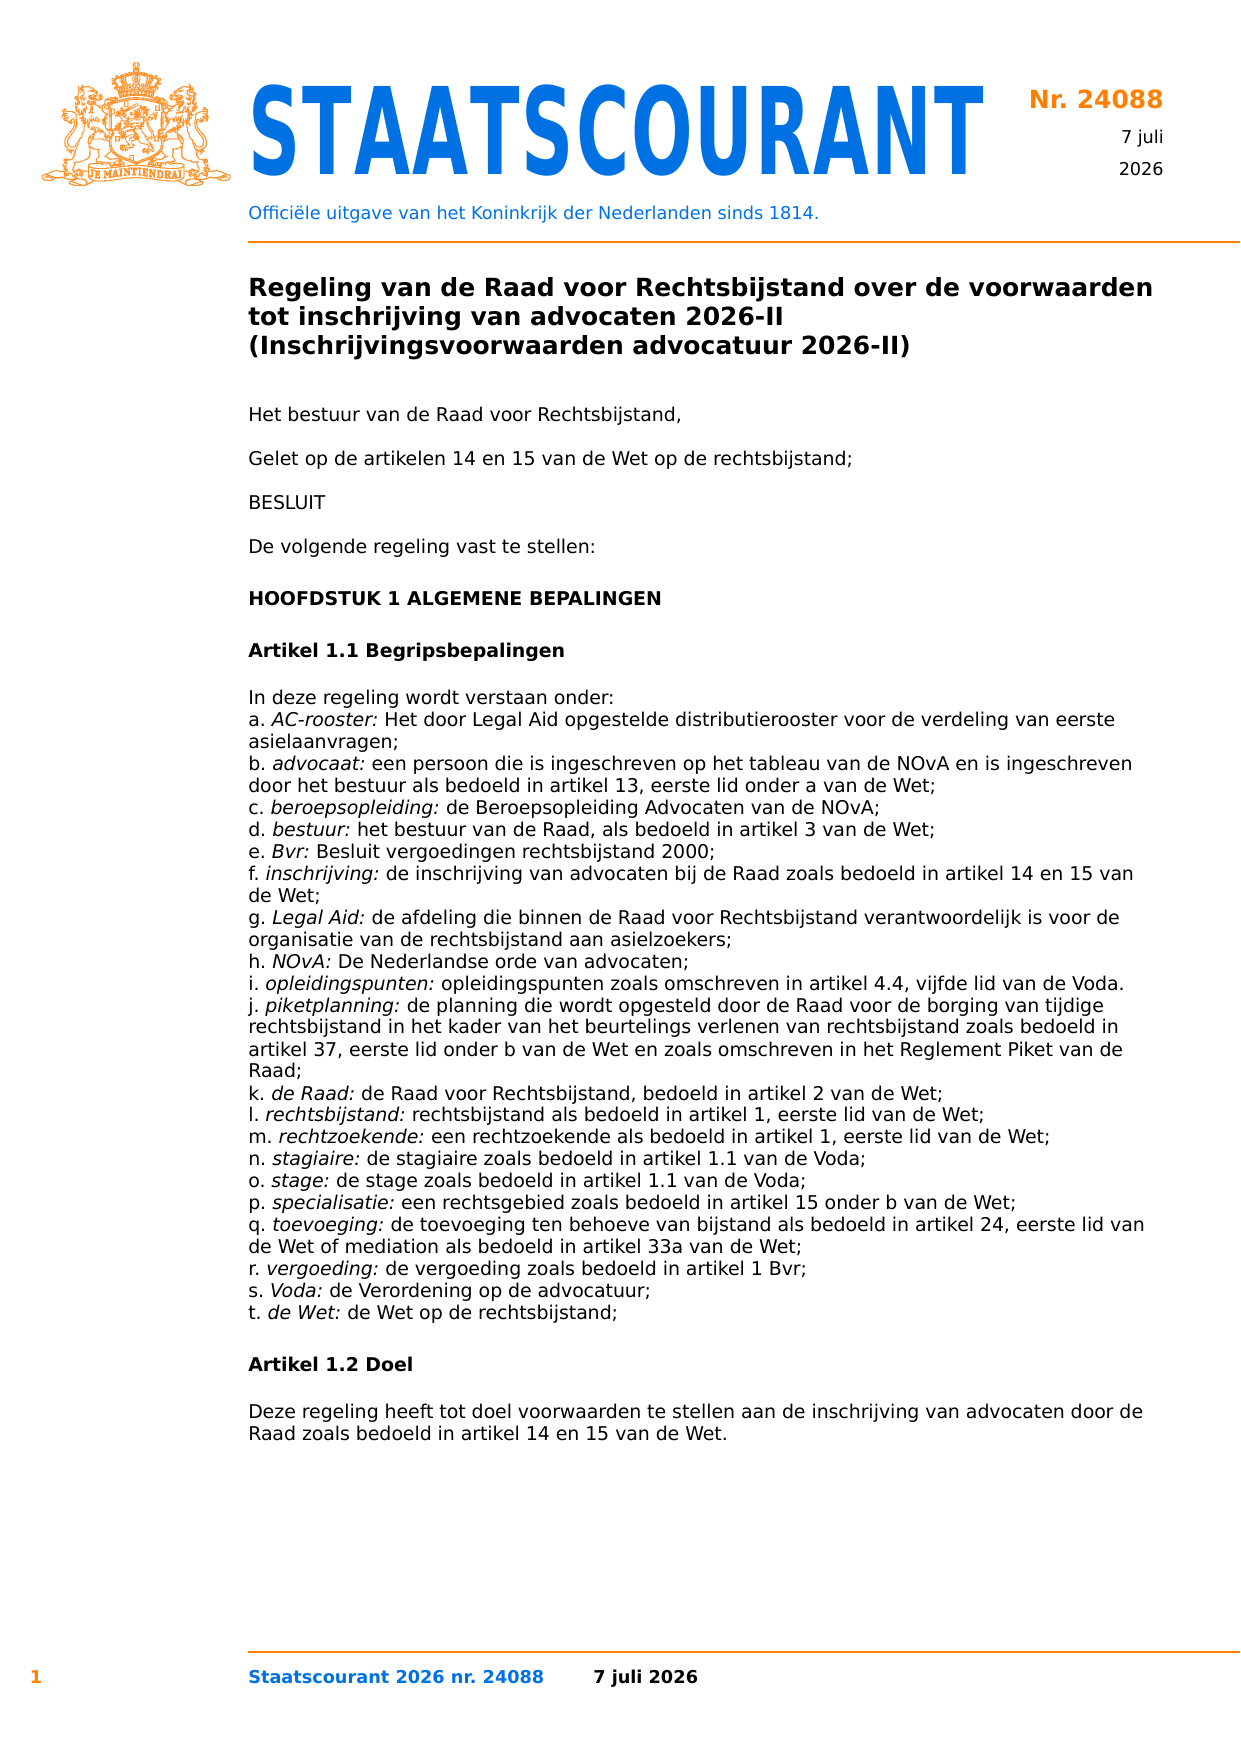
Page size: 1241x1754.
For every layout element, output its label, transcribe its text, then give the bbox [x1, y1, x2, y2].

text De volgende regeling vast te stellen: [248, 536, 1163, 558]
text e. Bvr: Besluit vergoedingen rechtsbijstand 2000; [248, 841, 1163, 863]
subtitle HOOFDSTUK 1 ALGEMENE BEPALINGEN [248, 588, 1163, 610]
text c. beroepsopleiding: de Beroepsopleiding Advocaten van de NOvA; [248, 797, 1163, 819]
table_header Nr. 24088 [998, 62, 1240, 121]
text In deze regeling wordt verstaan onder: [248, 687, 1163, 709]
text m. rechtzoekende: een rechtzoekende als bedoeld in artikel 1, eerste lid van de Wet; [248, 1126, 1163, 1148]
text i. opleidingspunten: opleidingspunten zoals omschreven in artikel 4.4, vijfde lid van de Voda. [248, 972, 1163, 994]
text Gelet op de artikelen 14 en 15 van de Wet op de rechtsbijstand; [248, 448, 1163, 470]
table_cell 2026 [998, 153, 1240, 203]
table_header STAATSCOURANT [248, 62, 998, 203]
text j. piketplanning: de planning die wordt opgesteld door de Raad voor de borging van tijdige rechtsbijstand in het kader van het beurtelings verlenen van rechtsbijstand zoals bedoeld in artikel 37, eerste lid onder b van de Wet en zoals omschreven in het Reglement Piket van de Raad; [248, 994, 1163, 1082]
text Deze regeling heeft tot doel voorwaarden te stellen aan de inschrijving van advocaten door de Raad zoals bedoeld in artikel 14 en 15 van de Wet. [248, 1401, 1163, 1445]
text Het bestuur van de Raad voor Rechtsbijstand, [248, 404, 1163, 426]
table_header [25, 62, 248, 241]
text h. NOvA: De Nederlandse orde van advocaten; [248, 951, 1163, 972]
text t. de Wet: de Wet op de rechtsbijstand; [248, 1302, 1163, 1324]
text d. bestuur: het bestuur van de Raad, als bedoeld in artikel 3 van de Wet; [248, 819, 1163, 841]
text r. vergoeding: de vergoeding zoals bedoeld in artikel 1 Bvr; [248, 1258, 1163, 1280]
table_cell 7 juli [998, 121, 1240, 153]
text o. stage: de stage zoals bedoeld in artikel 1.1 van de Voda; [248, 1170, 1163, 1192]
table_cell Officiële uitgave van het Koninkrijk der Nederlanden sinds 1814. [248, 203, 1240, 241]
text k. de Raad: de Raad voor Rechtsbijstand, bedoeld in artikel 2 van de Wet; [248, 1082, 1163, 1104]
text q. toevoeging: de toevoeging ten behoeve van bijstand als bedoeld in artikel 24, eerste lid van de Wet of mediation als bedoeld in artikel 33a van de Wet; [248, 1214, 1163, 1258]
text b. advocaat: een persoon die is ingeschreven op het tableau van de NOvA en is ingeschreven door het bestuur als bedoeld in artikel 13, eerste lid onder a van de Wet; [248, 753, 1163, 797]
subtitle Artikel 1.2 Doel [248, 1354, 1163, 1376]
text l. rechtsbijstand: rechtsbijstand als bedoeld in artikel 1, eerste lid van de Wet; [248, 1104, 1163, 1126]
text BESLUIT [248, 492, 1163, 514]
text f. inschrijving: de inschrijving van advocaten bij de Raad zoals bedoeld in artikel 14 en 15 van de Wet; [248, 863, 1163, 907]
subtitle Regeling van de Raad voor Rechtsbijstand over de voorwaarden tot inschrijving van advocaten 2026-II (Inschrijvingsvoorwaarden advocatuur 2026-II) [248, 273, 1163, 361]
text n. stagiaire: de stagiaire zoals bedoeld in artikel 1.1 van de Voda; [248, 1148, 1163, 1170]
picture [41, 62, 231, 186]
text s. Voda: de Verordening op de advocatuur; [248, 1280, 1163, 1302]
subtitle Artikel 1.1 Begripsbepalingen [248, 640, 1163, 662]
text p. specialisatie: een rechtsgebied zoals bedoeld in artikel 15 onder b van de Wet; [248, 1192, 1163, 1214]
text a. AC-rooster: Het door Legal Aid opgestelde distributierooster voor de verdeling van eerste asielaanvragen; [248, 709, 1163, 753]
text g. Legal Aid: de afdeling die binnen de Raad voor Rechtsbijstand verantwoordelijk is voor de organisatie van de rechtsbijstand aan asielzoekers; [248, 907, 1163, 951]
